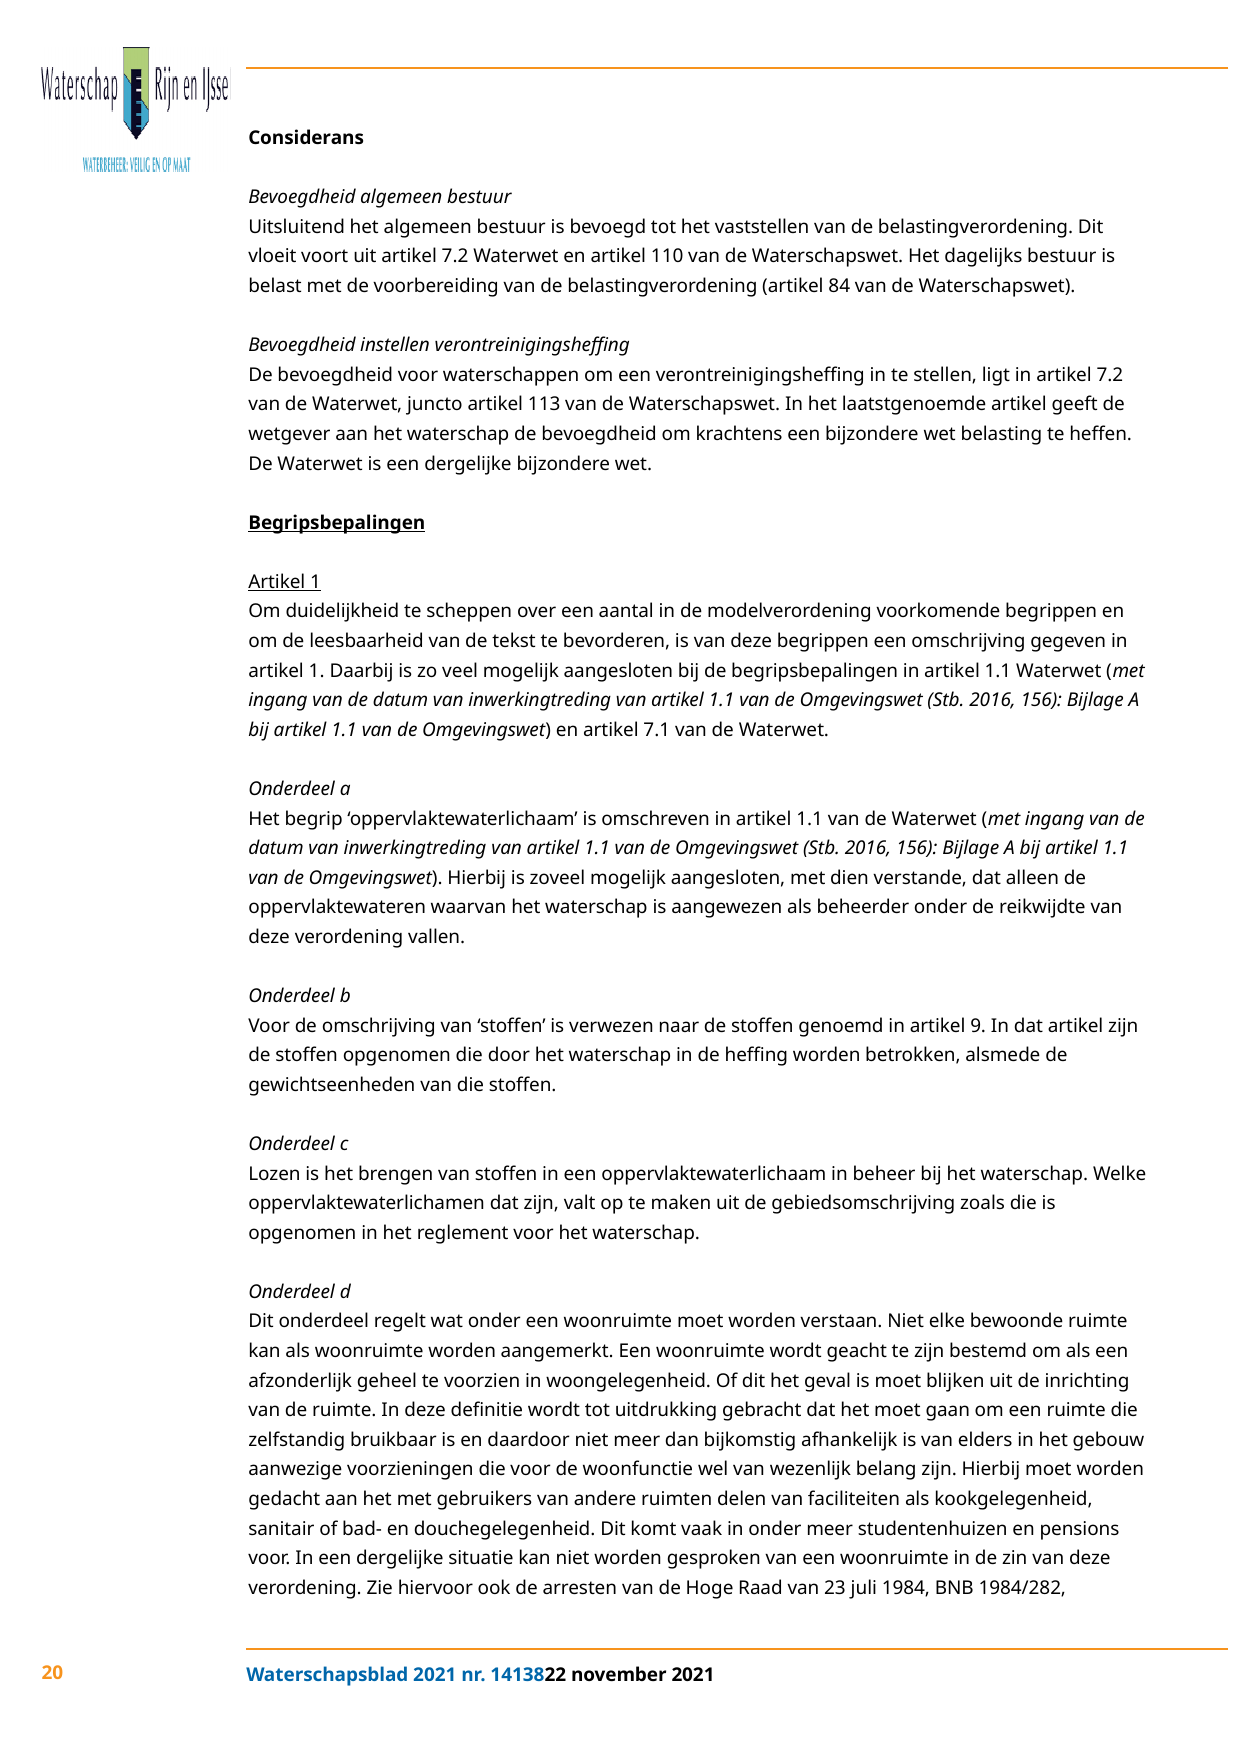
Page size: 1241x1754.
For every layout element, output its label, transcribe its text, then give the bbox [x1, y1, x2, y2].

text Bevoegdheid algemeen bestuur [248, 183, 1152, 209]
text Begripsbepalingen [248, 509, 1152, 535]
text Dit onderdeel regelt wat onder een woonruimte moet worden verstaan. Niet elke bewoonde ruimte kan als woonruimte worden aangemerkt. Een woonruimte wordt geacht te zijn bestemd om als een afzonderlijk geheel te voorzien in woongelegenheid. Of dit het geval is moet blijken uit de inrichting van de ruimte. In deze definitie wordt tot uitdrukking gebracht dat het moet gaan om een ruimte die zelfstandig bruikbaar is en daardoor niet meer dan bijkomstig afhankelijk is van elders in het gebouw aanwezige voorzieningen die voor de woonfunctie wel van wezenlijk belang zijn. Hierbij moet worden gedacht aan het met gebruikers van andere ruimten delen van faciliteiten als kookgelegenheid, sanitair of bad- en douchegelegenheid. Dit komt vaak in onder meer studentenhuizen en pensions voor. In een dergelijke situatie kan niet worden gesproken van een woonruimte in de zin van deze verordening. Zie hiervoor ook de arresten van de Hoge Raad van 23 juli 1984, BNB 1984/282, [248, 1308, 1152, 1600]
text De bevoegdheid voor waterschappen om een verontreinigingsheffing in te stellen, ligt in artikel 7.2 van de Waterwet, juncto artikel 113 van de Waterschapswet. In het laatstgenoemde artikel geeft de wetgever aan het waterschap de bevoegdheid om krachtens een bijzondere wet belasting te heffen. De Waterwet is een dergelijke bijzondere wet. [248, 361, 1152, 476]
text Onderdeel b [248, 982, 1152, 1008]
text Onderdeel c [248, 1130, 1152, 1156]
text Om duidelijkheid te scheppen over een aantal in de modelverordening voorkomende begrippen en om de leesbaarheid van de tekst te bevorderen, is van deze begrippen een omschrijving gegeven in artikel 1. Daarbij is zo veel mogelijk aangesloten bij de begripsbepalingen in artikel 1.1 Waterwet (met ingang van de datum van inwerkingtreding van artikel 1.1 van de Omgevingswet (Stb. 2016, 156): Bijlage A bij artikel 1.1 van de Omgevingswet) en artikel 7.1 van de Waterwet. [248, 598, 1152, 742]
text Lozen is het brengen van stoffen in een oppervlaktewaterlichaam in beheer bij het waterschap. Welke oppervlaktewaterlichamen dat zijn, valt op te maken uit de gebiedsomschrijving zoals die is opgenomen in het reglement voor het waterschap. [248, 1160, 1152, 1245]
text Het begrip ‘oppervlaktewaterlichaam’ is omschreven in artikel 1.1 van de Waterwet (met ingang van de datum van inwerkingtreding van artikel 1.1 van de Omgevingswet (Stb. 2016, 156): Bijlage A bij artikel 1.1 van de Omgevingswet). Hierbij is zoveel mogelijk aangesloten, met dien verstande, dat alleen de oppervlaktewateren waarvan het waterschap is aangewezen als beheerder onder de reikwijdte van deze verordening vallen. [248, 805, 1152, 949]
text Artikel 1 [248, 568, 1152, 594]
text Uitsluitend het algemeen bestuur is bevoegd tot het vaststellen van de belastingverordening. Dit vloeit voort uit artikel 7.2 Waterwet en artikel 110 van de Waterschapswet. Het dagelijks bestuur is belast met de voorbereiding van de belastingverordening (artikel 84 van de Waterschapswet). [248, 213, 1152, 298]
text Onderdeel a [248, 775, 1152, 801]
text Voor de omschrijving van ‘stoffen’ is verwezen naar de stoffen genoemd in artikel 9. In dat artikel zijn de stoffen opgenomen die door het waterschap in de heffing worden betrokken, alsmede de gewichtseenheden van die stoffen. [248, 1012, 1152, 1097]
text Bevoegdheid instellen verontreinigingsheffing [248, 331, 1152, 357]
text Onderdeel d [248, 1278, 1152, 1304]
text Considerans [248, 124, 1152, 150]
picture [41, 47, 231, 172]
